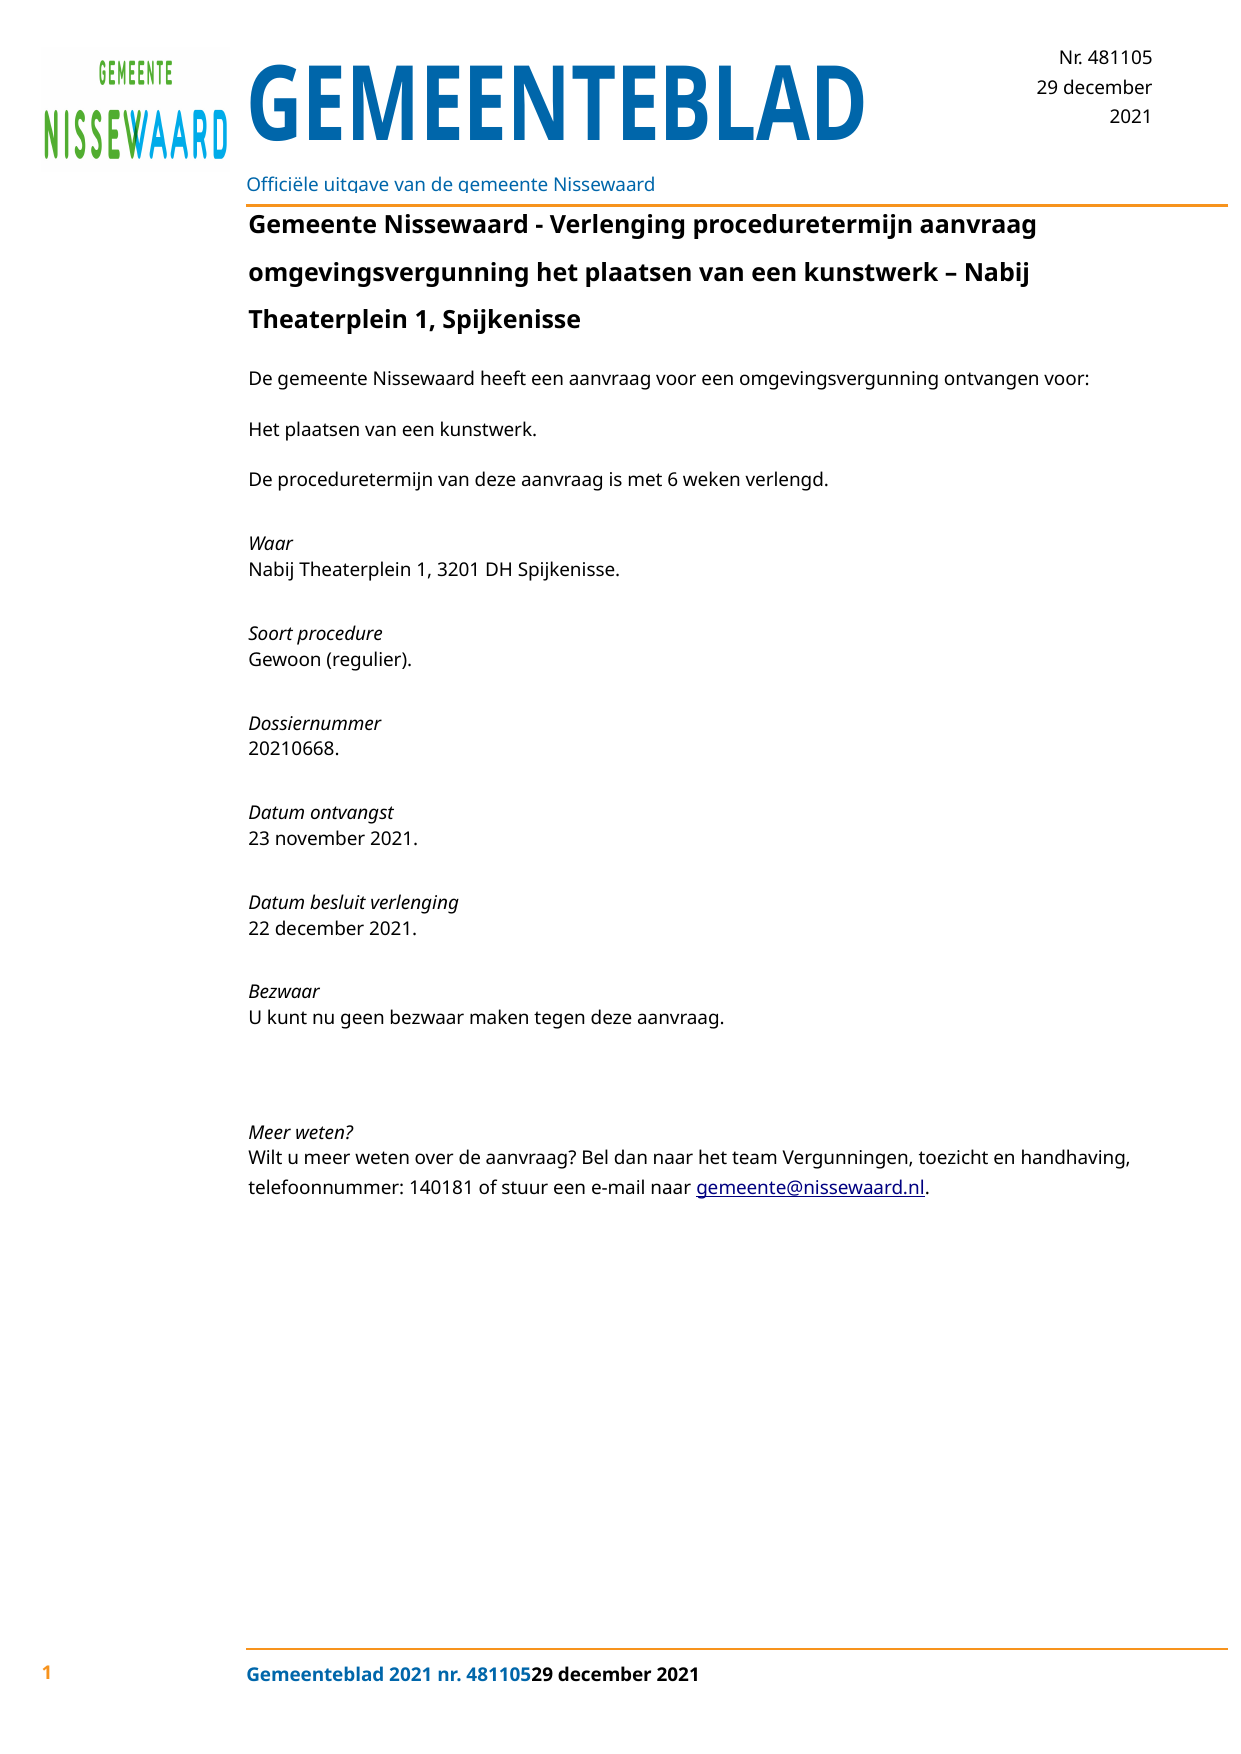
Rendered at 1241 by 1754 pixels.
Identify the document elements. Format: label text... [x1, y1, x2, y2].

text Meer weten? [248, 1119, 1152, 1144]
text Het plaatsen van een kunstwerk. [248, 416, 1152, 442]
text Dossiernummer [248, 710, 1152, 735]
text Wilt u meer weten over de aanvraag? Bel dan naar het team Vergunningen, toezicht en handhaving, telefoonnummer: 140181 of stuur een e-mail naar gemeente@nissewaard.nl. [248, 1144, 1152, 1200]
text Nabij Theaterplein 1, 3201 DH Spijkenisse. [248, 556, 1152, 582]
text 20210668. [248, 735, 1152, 761]
text 22 december 2021. [248, 915, 1152, 941]
text 23 november 2021. [248, 825, 1152, 851]
text Soort procedure [248, 620, 1152, 646]
picture [41, 47, 231, 172]
text Waar [248, 530, 1152, 556]
text Datum besluit verlenging [248, 889, 1152, 915]
text Datum ontvangst [248, 799, 1152, 825]
text De proceduretermijn van deze aanvraag is met 6 weken verlengd. [248, 466, 1152, 492]
text U kunt nu geen bezwaar maken tegen deze aanvraag. [248, 1004, 1152, 1030]
text Bezwaar [248, 979, 1152, 1004]
text Gemeente Nissewaard - Verlenging proceduretermijn aanvraag omgevingsvergunning het plaatsen van een kunstwerk – Nabij Theaterplein 1, Spijkenisse [248, 207, 1152, 336]
text De gemeente Nissewaard heeft een aanvraag voor een omgevingsvergunning ontvangen voor: [248, 366, 1152, 391]
text Gewoon (regulier). [248, 646, 1152, 671]
